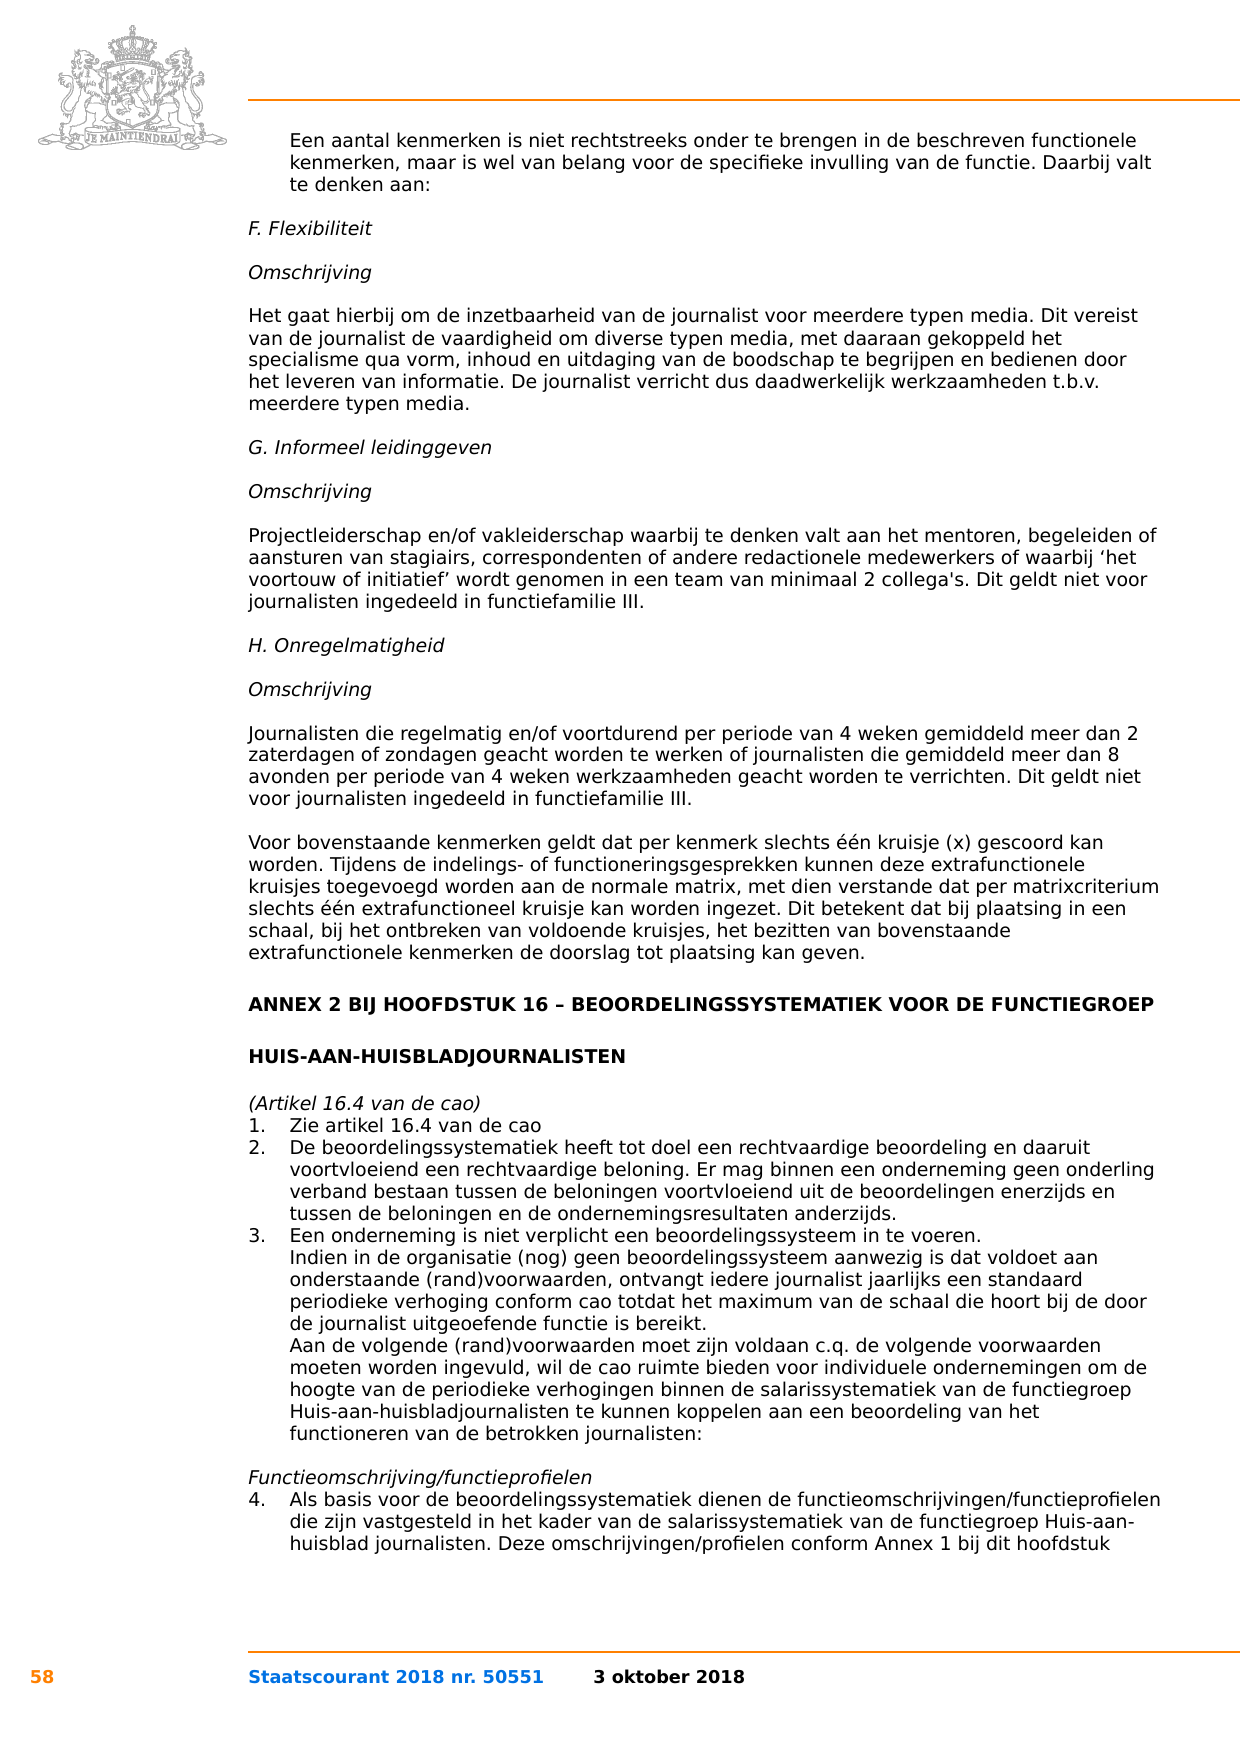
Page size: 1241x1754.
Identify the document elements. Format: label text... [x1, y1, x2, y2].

picture [38, 25, 227, 150]
subtitle Omschrijving [248, 678, 1163, 701]
text 2. De beoordelingssystematiek heeft tot doel een rechtvaardige beoordeling en daaruit voortvloeiend een rechtvaardige beloning. Er mag binnen een onderneming geen onderling verband bestaan tussen de beloningen voortvloeiend uit de beoordelingen enerzijds en tussen de beloningen en de ondernemingsresultaten anderzijds. [248, 1137, 1163, 1225]
text Voor bovenstaande kenmerken geldt dat per kenmerk slechts één kruisje (x) gescoord kan worden. Tijdens de indelings- of functioneringsgesprekken kunnen deze extrafunctionele kruisjes toegevoegd worden aan de normale matrix, met dien verstande dat per matrixcriterium slechts één extrafunctioneel kruisje kan worden ingezet. Dit betekent dat bij plaatsing in een schaal, bij het ontbreken van voldoende kruisjes, het bezitten van bovenstaande extrafunctionele kenmerken de doorslag tot plaatsing kan geven. [248, 832, 1163, 964]
text Indien in de organisatie (nog) geen beoordelingssysteem aanwezig is dat voldoet aan onderstaande (rand)voorwaarden, ontvangt iedere journalist jaarlijks een standaard periodieke verhoging conform cao totdat het maximum van de schaal die hoort bij de door de journalist uitgeoefende functie is bereikt. [289, 1247, 1163, 1335]
subtitle ANNEX 2 BIJ HOOFDSTUK 16 – BEOORDELINGSSYSTEMATIEK VOOR DE FUNCTIEGROEP [248, 994, 1163, 1016]
text Journalisten die regelmatig en/of voortdurend per periode van 4 weken gemiddeld meer dan 2 zaterdagen of zondagen geacht worden te werken of journalisten die gemiddeld meer dan 8 avonden per periode van 4 weken werkzaamheden geacht worden te verrichten. Dit geldt niet voor journalisten ingedeeld in functiefamilie III. [248, 722, 1163, 810]
text Aan de volgende (rand)voorwaarden moet zijn voldaan c.q. de volgende voorwaarden moeten worden ingevuld, wil de cao ruimte bieden voor individuele ondernemingen om de hoogte van de periodieke verhogingen binnen de salarissystematiek van de functiegroep Huis-aan-huisbladjournalisten te kunnen koppelen aan een beoordeling van het functioneren van de betrokken journalisten: [289, 1335, 1163, 1445]
text Projectleiderschap en/of vakleiderschap waarbij te denken valt aan het mentoren, begeleiden of aansturen van stagiairs, correspondenten of andere redactionele medewerkers of waarbij ‘het voortouw of initiatief’ wordt genomen in een team van minimaal 2 collega's. Dit geldt niet voor journalisten ingedeeld in functiefamilie III. [248, 525, 1163, 613]
text 3. Een onderneming is niet verplicht een beoordelingssysteem in te voeren. [248, 1225, 1163, 1247]
subtitle Functieomschrijving/functieprofielen [248, 1467, 1163, 1488]
subtitle H. Onregelmatigheid [248, 635, 1163, 657]
subtitle (Artikel 16.4 van de cao) [248, 1093, 1163, 1115]
text 4. Als basis voor de beoordelingssystematiek dienen de functieomschrijvingen/functieprofielen die zijn vastgesteld in het kader van de salarissystematiek van de functiegroep Huis-aan-huisblad journalisten. Deze omschrijvingen/profielen conform Annex 1 bij dit hoofdstuk [248, 1488, 1163, 1554]
text Een aantal kenmerken is niet rechtstreeks onder te brengen in de beschreven functionele kenmerken, maar is wel van belang voor de specifieke invulling van de functie. Daarbij valt te denken aan: [289, 130, 1163, 196]
subtitle HUIS-AAN-HUISBLADJOURNALISTEN [248, 1046, 1163, 1068]
text Het gaat hierbij om de inzetbaarheid van de journalist voor meerdere typen media. Dit vereist van de journalist de vaardigheid om diverse typen media, met daaraan gekoppeld het specialisme qua vorm, inhoud en uitdaging van de boodschap te begrijpen en bedienen door het leveren van informatie. De journalist verricht dus daadwerkelijk werkzaamheden t.b.v. meerdere typen media. [248, 305, 1163, 415]
text 1. Zie artikel 16.4 van de cao [248, 1115, 1163, 1137]
subtitle Omschrijving [248, 481, 1163, 503]
subtitle F. Flexibiliteit [248, 218, 1163, 240]
subtitle Omschrijving [248, 262, 1163, 283]
subtitle G. Informeel leidinggeven [248, 437, 1163, 459]
